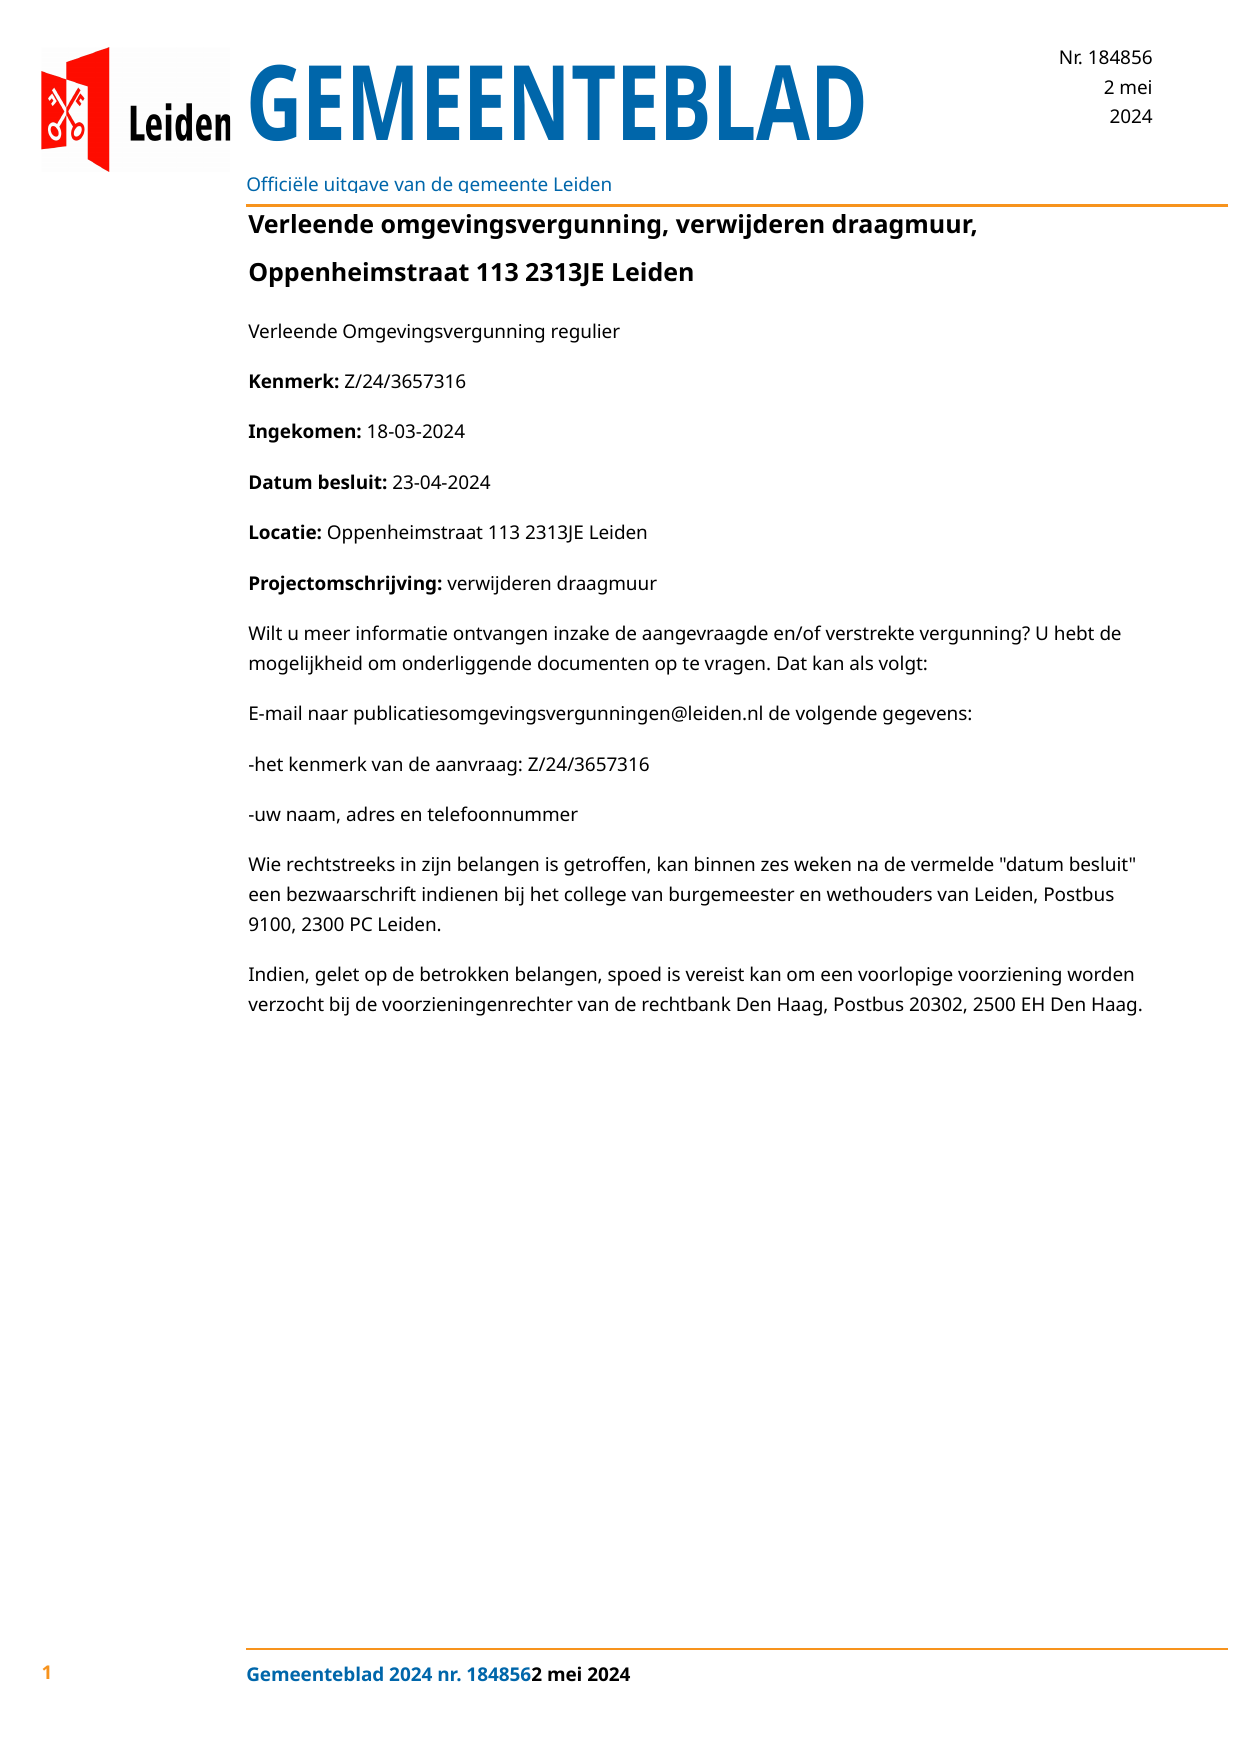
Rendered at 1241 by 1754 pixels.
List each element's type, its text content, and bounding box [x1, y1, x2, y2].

text Verleende omgevingsvergunning, verwijderen draagmuur, Oppenheimstraat 113 2313JE Leiden [248, 207, 1152, 288]
text Indien, gelet op de betrokken belangen, spoed is vereist kan om een voorlopige voorziening worden verzocht bij de voorzieningenrechter van de rechtbank Den Haag, Postbus 20302, 2500 EH Den Haag. [248, 961, 1152, 1017]
text Verleende Omgevingsvergunning regulier [248, 318, 1152, 344]
text Projectomschrijving: verwijderen draagmuur [248, 570, 1152, 596]
text E-mail naar publicatiesomgevingsvergunningen@leiden.nl de volgende gegevens: [248, 700, 1152, 726]
text Ingekomen: 18-03-2024 [248, 419, 1152, 444]
text Datum besluit: 23-04-2024 [248, 469, 1152, 495]
text Wie rechtstreeks in zijn belangen is getroffen, kan binnen zes weken na de vermelde "datum besluit" een bezwaarschrift indienen bij het college van burgemeester en wethouders van Leiden, Postbus 9100, 2300 PC Leiden. [248, 852, 1152, 937]
text -uw naam, adres en telefoonnummer [248, 801, 1152, 827]
picture [41, 47, 231, 172]
text Wilt u meer informatie ontvangen inzake de aangevraagde en/of verstrekte vergunning? U hebt de mogelijkheid om onderliggende documenten op te vragen. Dat kan als volgt: [248, 620, 1152, 676]
text Locatie: Oppenheimstraat 113 2313JE Leiden [248, 519, 1152, 545]
text -het kenmerk van de aanvraag: Z/24/3657316 [248, 751, 1152, 777]
text Kenmerk: Z/24/3657316 [248, 368, 1152, 394]
